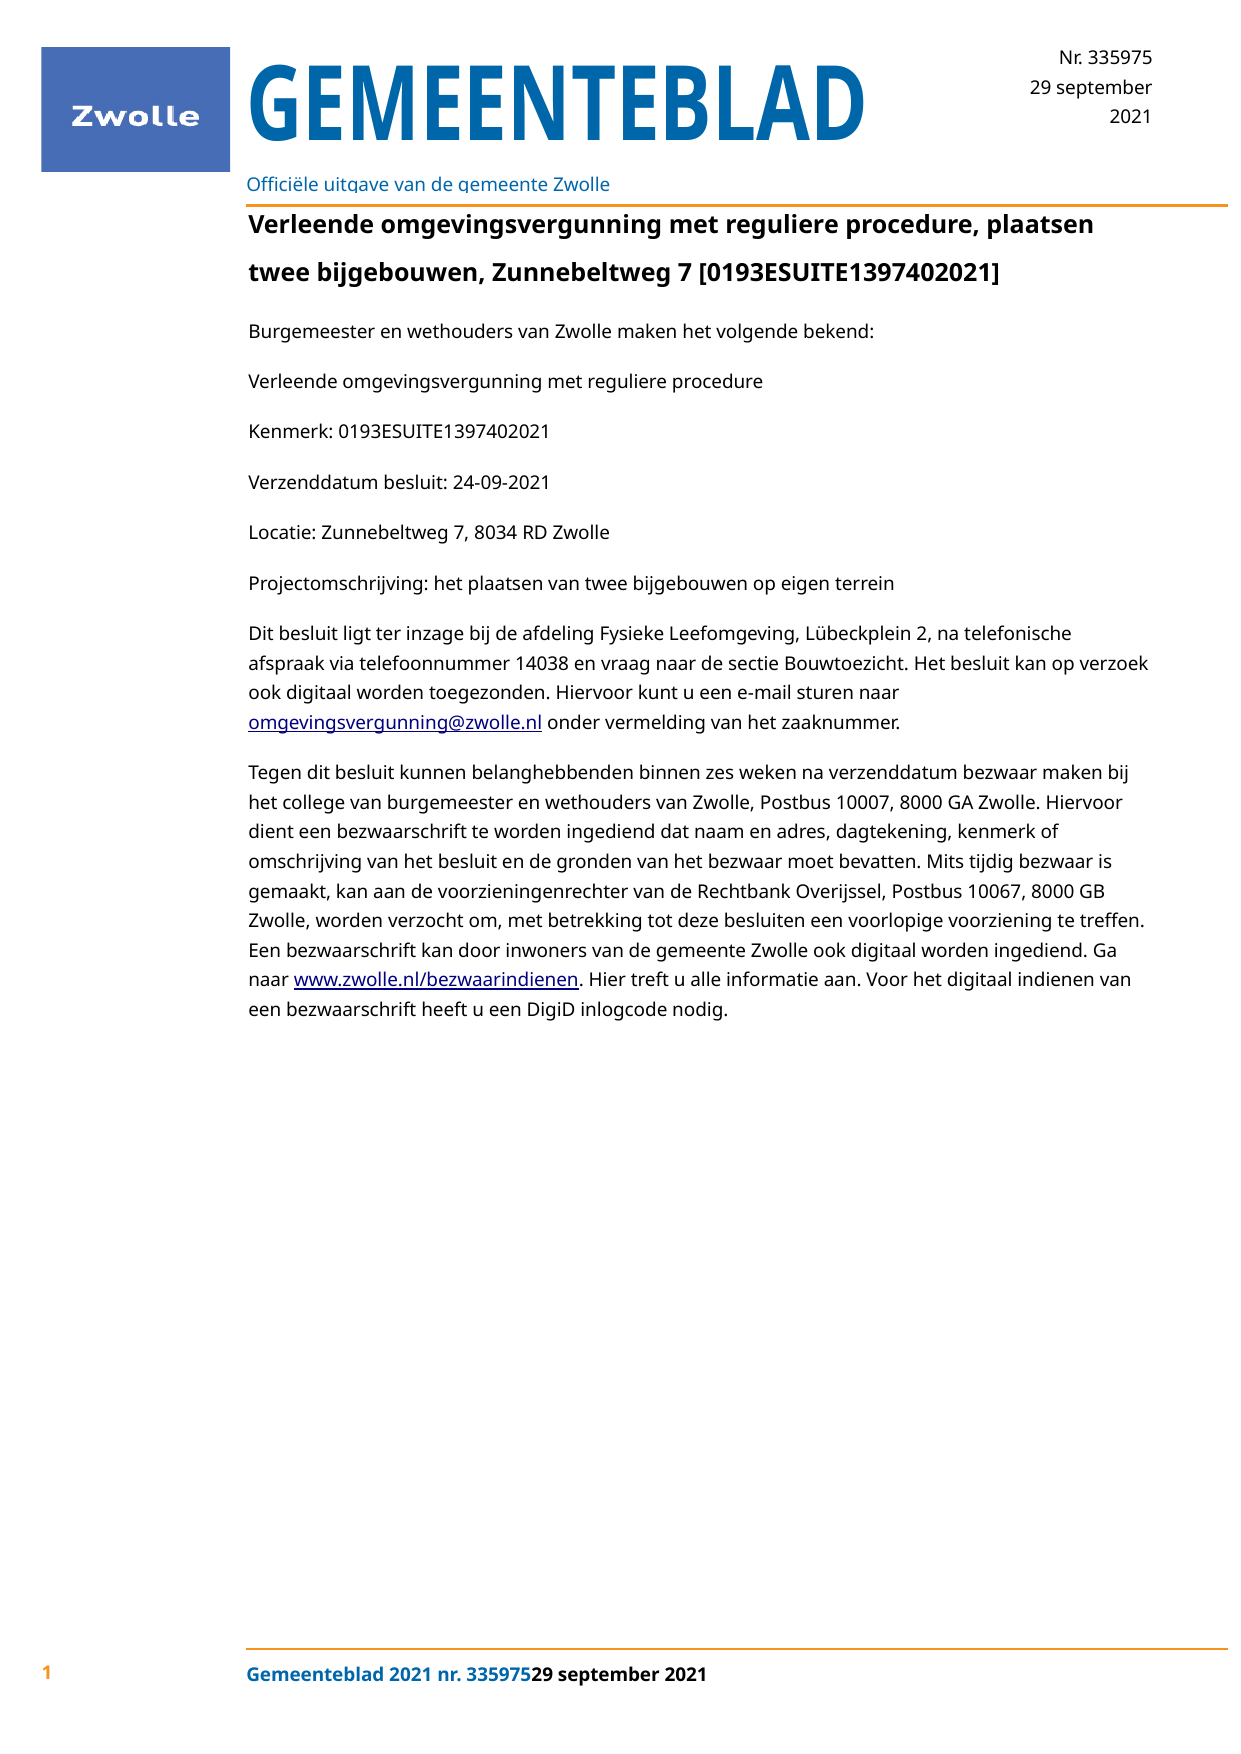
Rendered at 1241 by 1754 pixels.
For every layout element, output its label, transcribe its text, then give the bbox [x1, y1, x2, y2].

text Tegen dit besluit kunnen belanghebbenden binnen zes weken na verzenddatum bezwaar maken bij het college van burgemeester en wethouders van Zwolle, Postbus 10007, 8000 GA Zwolle. Hiervoor dient een bezwaarschrift te worden ingediend dat naam en adres, dagtekening, kenmerk of omschrijving van het besluit en de gronden van het bezwaar moet bevatten. Mits tijdig bezwaar is gemaakt, kan aan de voorzieningenrechter van de Rechtbank Overijssel, Postbus 10067, 8000 GB Zwolle, worden verzocht om, met betrekking tot deze besluiten een voorlopige voorziening te treffen. Een bezwaarschrift kan door inwoners van de gemeente Zwolle ook digitaal worden ingediend. Ga naar www.zwolle.nl/bezwaarindienen. Hier treft u alle informatie aan. Voor het digitaal indienen van een bezwaarschrift heeft u een DigiD inlogcode nodig. [248, 759, 1152, 1022]
text Projectomschrijving: het plaatsen van twee bijgebouwen op eigen terrein [248, 570, 1152, 596]
text Verzenddatum besluit: 24-09-2021 [248, 469, 1152, 495]
text Locatie: Zunnebeltweg 7, 8034 RD Zwolle [248, 519, 1152, 545]
text Verleende omgevingsvergunning met reguliere procedure, plaatsen twee bijgebouwen, Zunnebeltweg 7 [0193ESUITE1397402021] [248, 207, 1152, 288]
text Burgemeester en wethouders van Zwolle maken het volgende bekend: [248, 318, 1152, 344]
text Kenmerk: 0193ESUITE1397402021 [248, 419, 1152, 444]
picture [41, 47, 231, 172]
text Dit besluit ligt ter inzage bij de afdeling Fysieke Leefomgeving, Lübeckplein 2, na telefonische afspraak via telefoonnummer 14038 en vraag naar de sectie Bouwtoezicht. Het besluit kan op verzoek ook digitaal worden toegezonden. Hiervoor kunt u een e-mail sturen naar omgevingsvergunning@zwolle.nl onder vermelding van het zaaknummer. [248, 620, 1152, 735]
text Verleende omgevingsvergunning met reguliere procedure [248, 368, 1152, 394]
